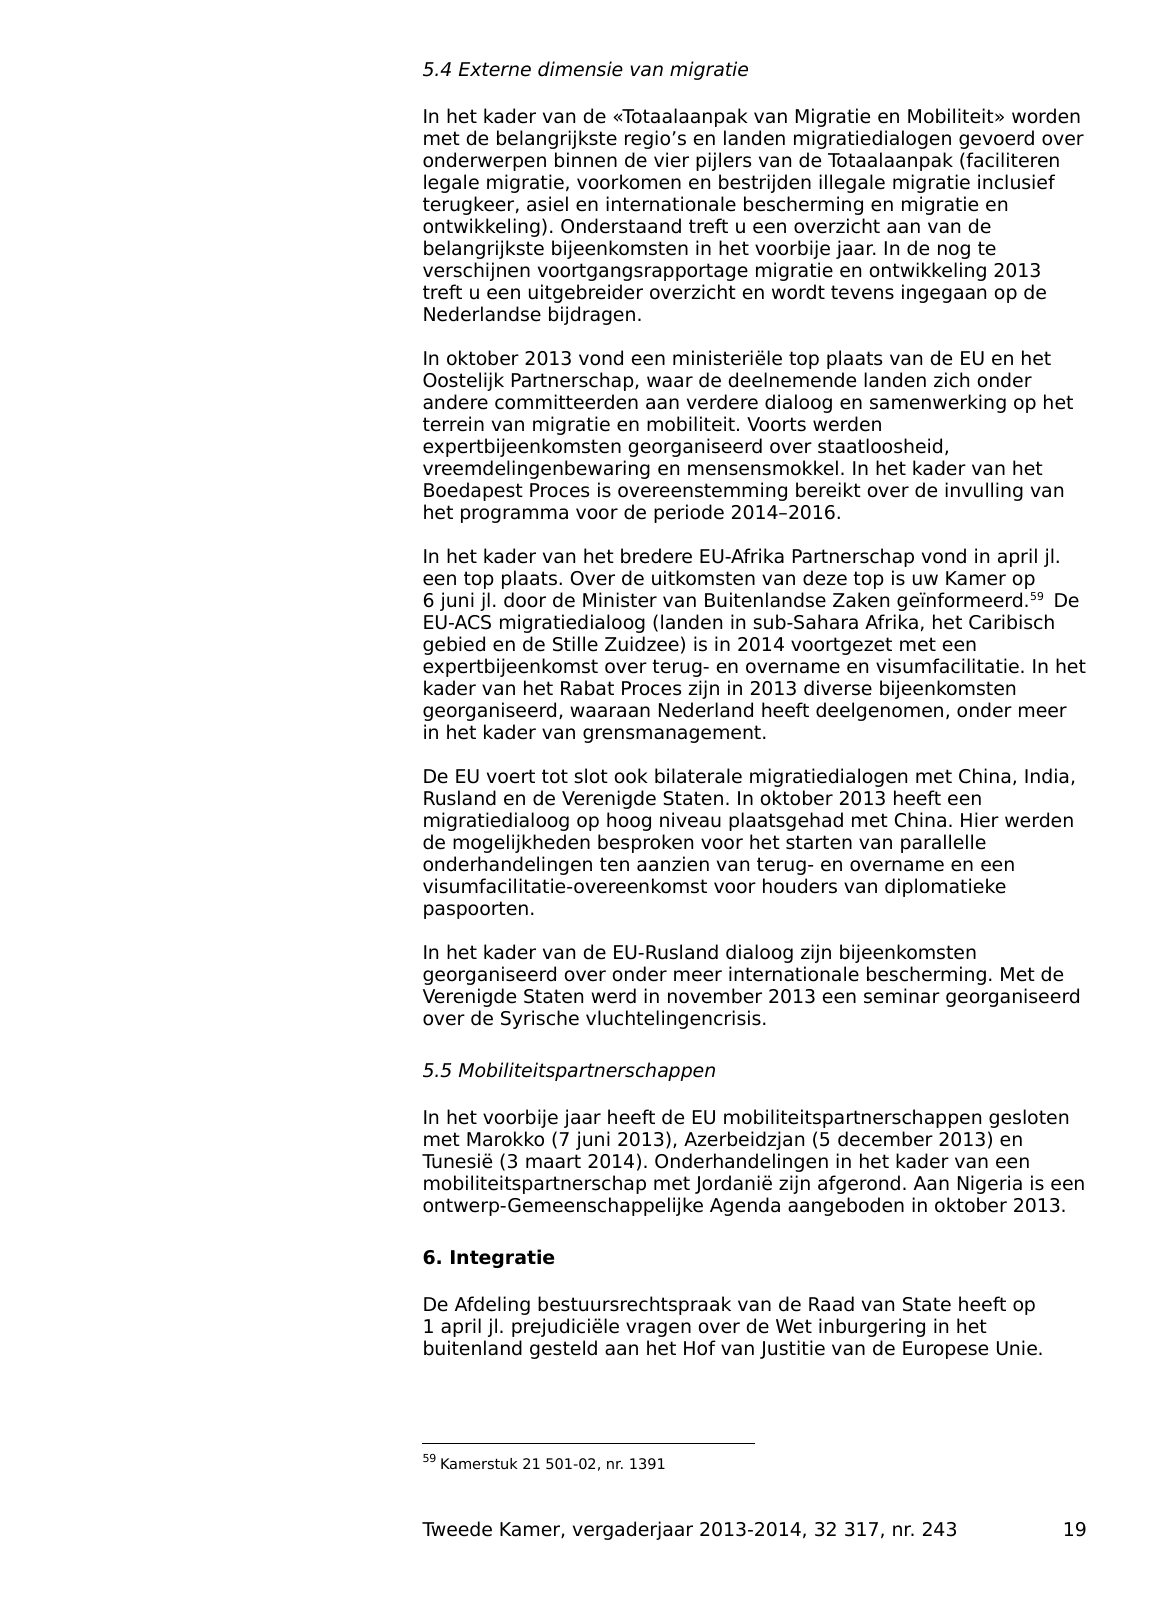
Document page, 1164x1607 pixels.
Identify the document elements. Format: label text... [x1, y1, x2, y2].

text In het kader van de EU-Rusland dialoog zijn bijeenkomsten georganiseerd over onder meer internationale bescherming. Met de Verenigde Staten werd in november 2013 een seminar georganiseerd over de Syrische vluchtelingencrisis. [422, 942, 1087, 1030]
text De EU voert tot slot ook bilaterale migratiedialogen met China, India, Rusland en de Verenigde Staten. In oktober 2013 heeft een migratiedialoog op hoog niveau plaatsgehad met China. Hier werden de mogelijkheden besproken voor het starten van parallelle onderhandelingen ten aanzien van terug- en overname en een visumfacilitatie-overeenkomst voor houders van diplomatieke paspoorten. [422, 766, 1087, 920]
subtitle 5.4 Externe dimensie van migratie [422, 59, 1087, 81]
subtitle 5.5 Mobiliteitspartnerschappen [422, 1060, 1087, 1082]
text De Afdeling bestuursrechtspraak van de Raad van State heeft op 1 april jl. prejudiciële vragen over de Wet inburgering in het buitenland gesteld aan het Hof van Justitie van de Europese Unie. [422, 1294, 1087, 1360]
text In oktober 2013 vond een ministeriële top plaats van de EU en het Oostelijk Partnerschap, waar de deelnemende landen zich onder andere committeerden aan verdere dialoog en samenwerking op het terrein van migratie en mobiliteit. Voorts werden expertbijeenkomsten georganiseerd over staatloosheid, vreemdelingenbewaring en mensensmokkel. In het kader van het Boedapest Proces is overeenstemming bereikt over de invulling van het programma voor de periode 2014–2016. [422, 348, 1087, 524]
subtitle 6. Integratie [422, 1247, 1087, 1269]
text In het kader van het bredere EU-Afrika Partnerschap vond in april jl. een top plaats. Over de uitkomsten van deze top is uw Kamer op 6 juni jl. door de Minister van Buitenlandse Zaken geïnformeerd. De EU-ACS migratiedialoog (landen in sub-Sahara Afrika, het Caribisch gebied en de Stille Zuidzee) is in 2014 voortgezet met een expertbijeenkomst over terug- en overname en visumfacilitatie. In het kader van het Rabat Proces zijn in 2013 diverse bijeenkomsten georganiseerd, waaraan Nederland heeft deelgenomen, onder meer in het kader van grensmanagement. [422, 546, 1087, 744]
text Kamerstuk 21 501-02, nr. 1391 [422, 1452, 1087, 1474]
text In het kader van de «Totaalaanpak van Migratie en Mobiliteit» worden met de belangrijkste regio’s en landen migratiedialogen gevoerd over onderwerpen binnen de vier pijlers van de Totaalaanpak (faciliteren legale migratie, voorkomen en bestrijden illegale migratie inclusief terugkeer, asiel en internationale bescherming en migratie en ontwikkeling). Onderstaand treft u een overzicht aan van de belangrijkste bijeenkomsten in het voorbije jaar. In de nog te verschijnen voortgangsrapportage migratie en ontwikkeling 2013 treft u een uitgebreider overzicht en wordt tevens ingegaan op de Nederlandse bijdragen. [422, 106, 1087, 326]
text In het voorbije jaar heeft de EU mobiliteitspartnerschappen gesloten met Marokko (7 juni 2013), Azerbeidzjan (5 december 2013) en Tunesië (3 maart 2014). Onderhandelingen in het kader van een mobiliteitspartnerschap met Jordanië zijn afgerond. Aan Nigeria is een ontwerp-Gemeenschappelijke Agenda aangeboden in oktober 2013. [422, 1107, 1087, 1217]
